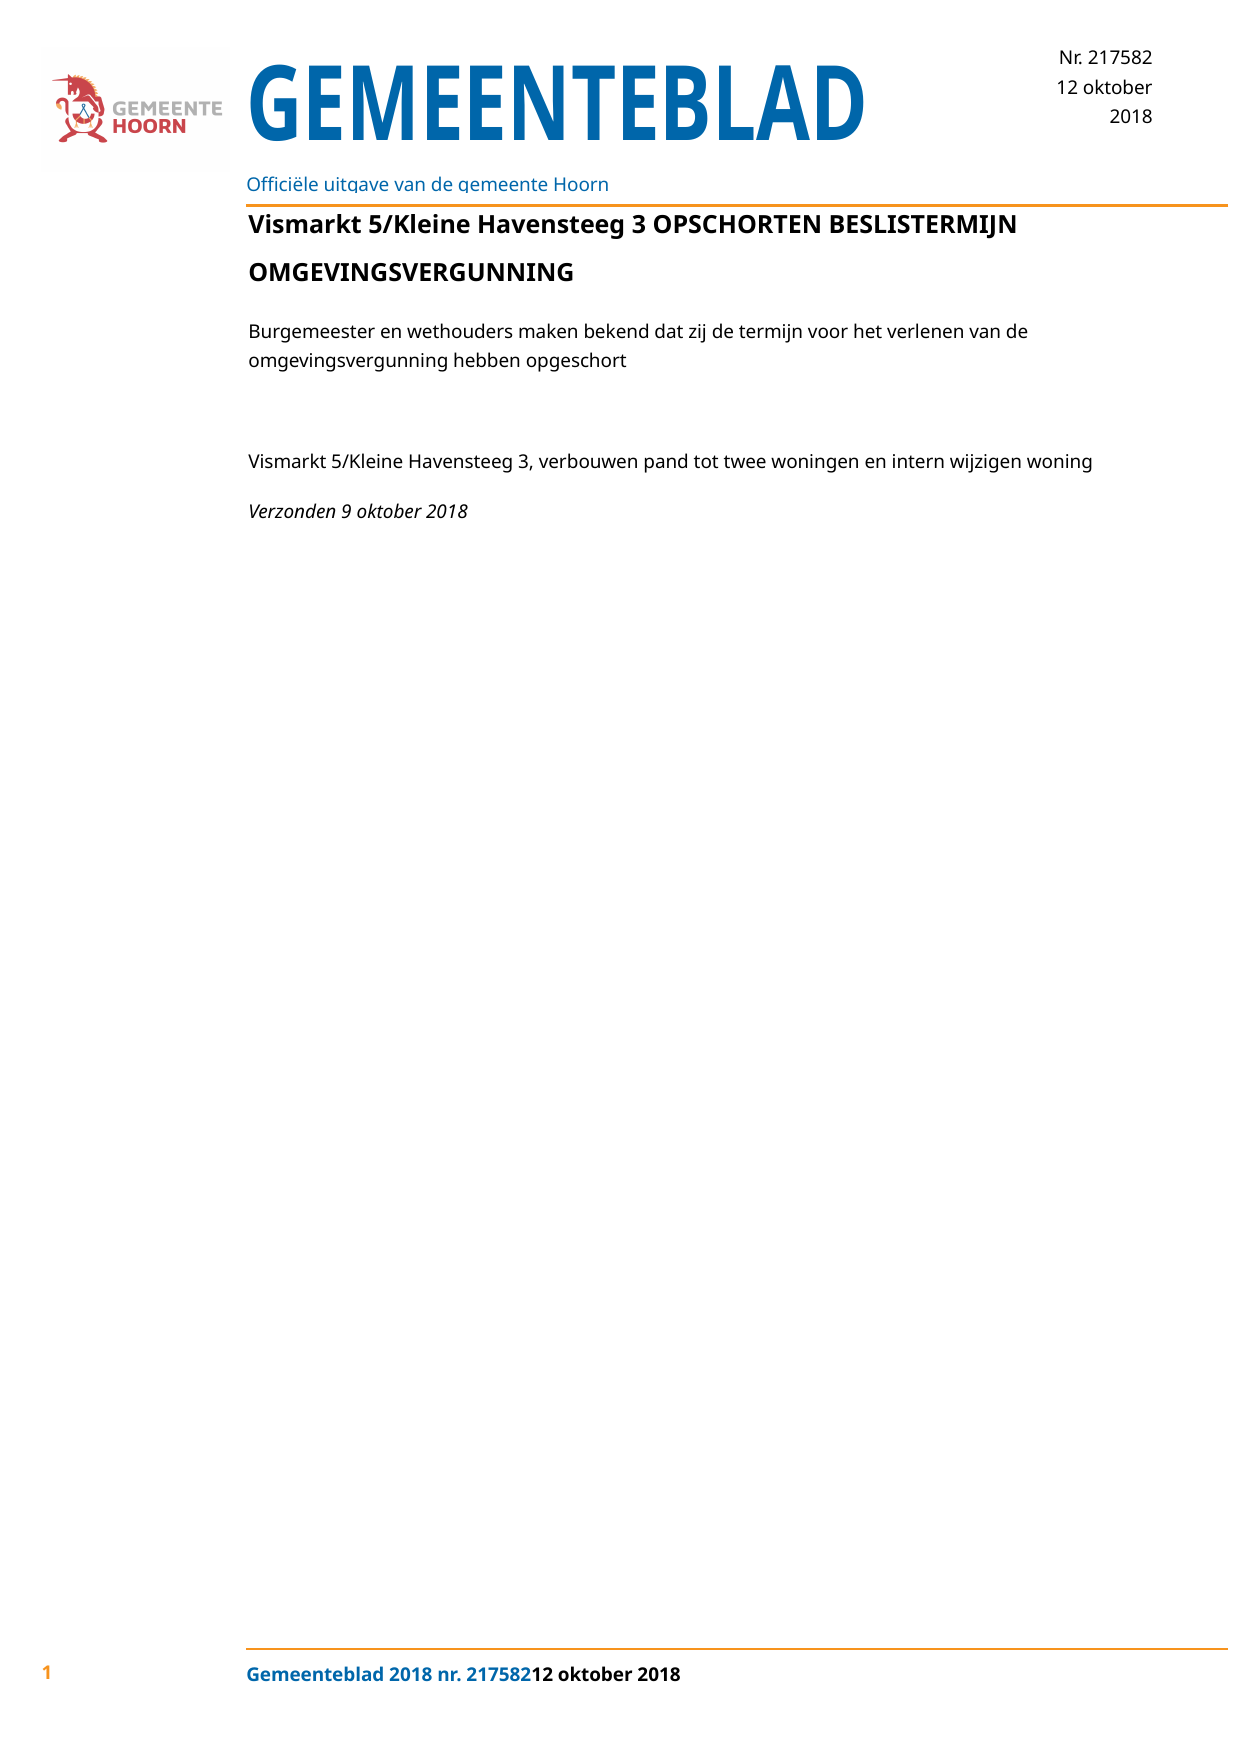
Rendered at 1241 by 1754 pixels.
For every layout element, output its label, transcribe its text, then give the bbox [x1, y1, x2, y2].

picture [41, 47, 231, 172]
text Vismarkt 5/Kleine Havensteeg 3 OPSCHORTEN BESLISTERMIJN OMGEVINGSVERGUNNING [248, 207, 1152, 288]
text Vismarkt 5/Kleine Havensteeg 3, verbouwen pand tot twee woningen en intern wijzigen woning [248, 448, 1152, 474]
text Verzonden 9 oktober 2018 [248, 499, 1152, 524]
text Burgemeester en wethouders maken bekend dat zij de termijn voor het verlenen van de omgevingsvergunning hebben opgeschort [248, 318, 1152, 373]
